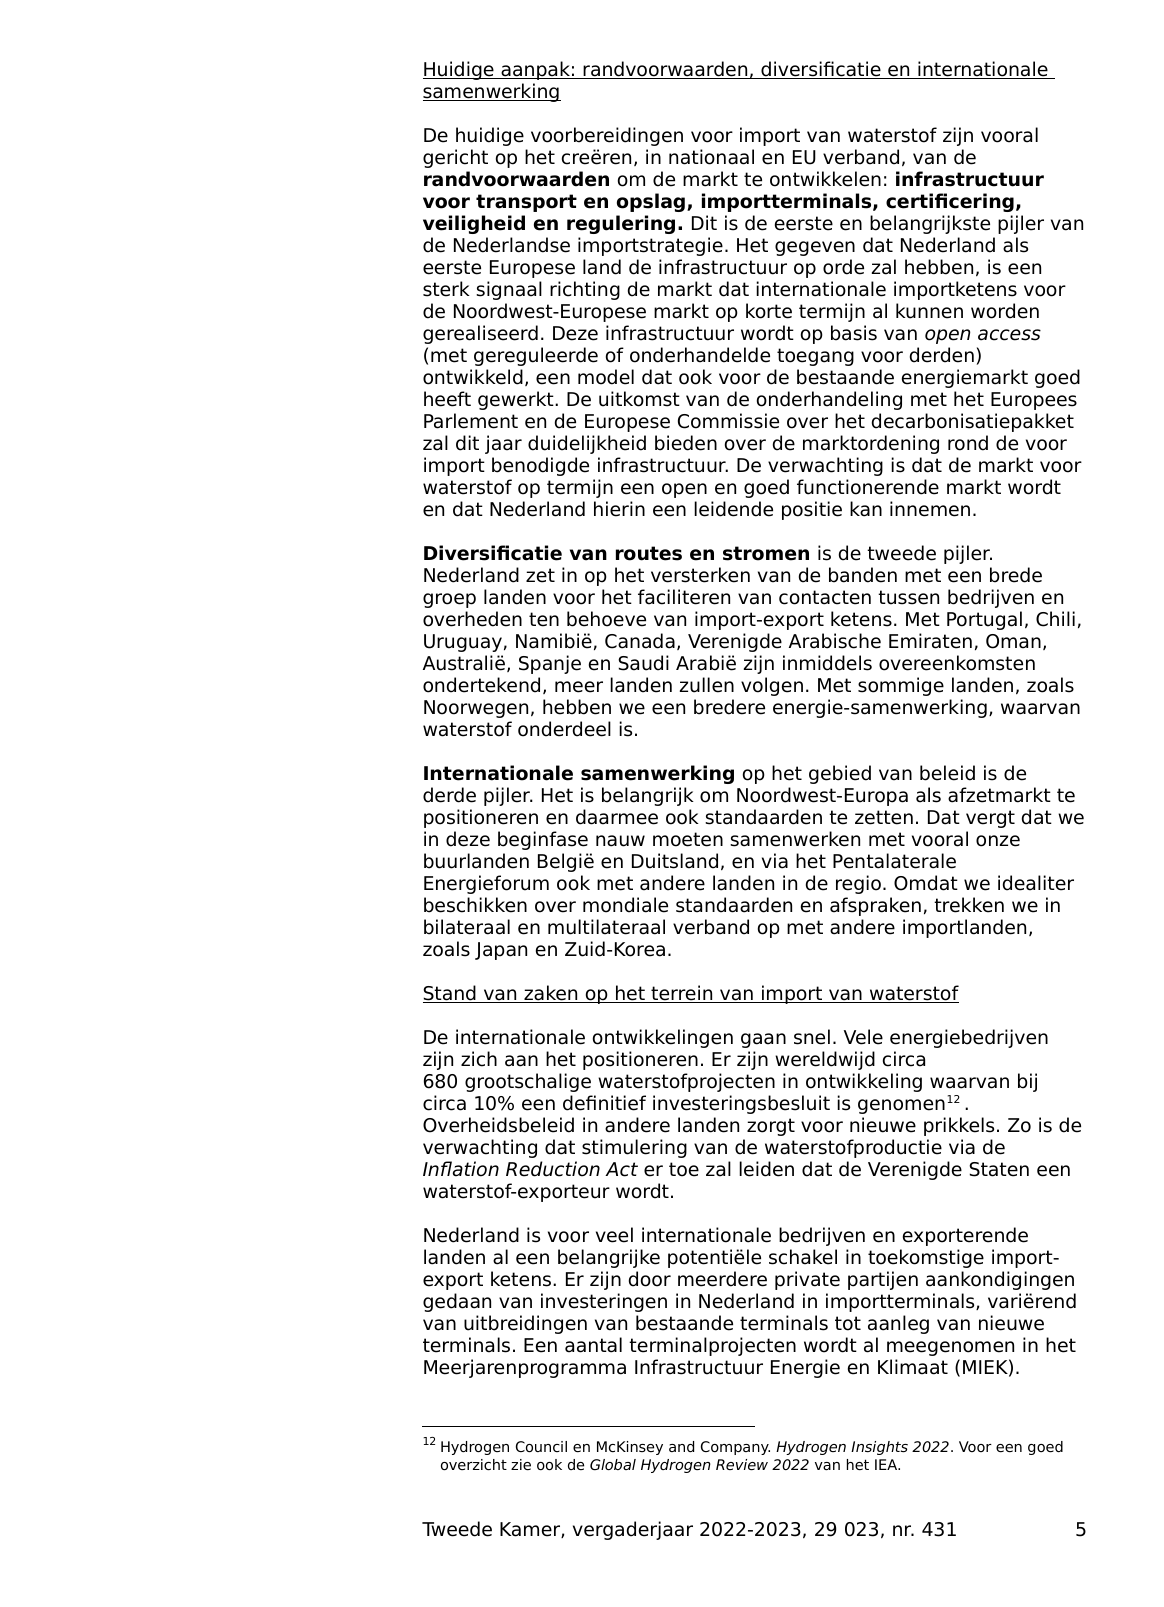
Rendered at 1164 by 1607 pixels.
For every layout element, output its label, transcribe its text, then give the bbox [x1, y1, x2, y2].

text De huidige voorbereidingen voor import van waterstof zijn vooral gericht op het creëren, in nationaal en EU verband, van de randvoorwaarden om de markt te ontwikkelen: infrastructuur voor transport en opslag, importterminals, certificering, veiligheid en regulering. Dit is de eerste en belangrijkste pijler van de Nederlandse importstrategie. Het gegeven dat Nederland als eerste Europese land de infrastructuur op orde zal hebben, is een sterk signaal richting de markt dat internationale importketens voor de Noordwest-Europese markt op korte termijn al kunnen worden gerealiseerd. Deze infrastructuur wordt op basis van open access (met gereguleerde of onderhandelde toegang voor derden) ontwikkeld, een model dat ook voor de bestaande energiemarkt goed heeft gewerkt. De uitkomst van de onderhandeling met het Europees Parlement en de Europese Commissie over het decarbonisatiepakket zal dit jaar duidelijkheid bieden over de marktordening rond de voor import benodigde infrastructuur. De verwachting is dat de markt voor waterstof op termijn een open en goed functionerende markt wordt en dat Nederland hierin een leidende positie kan innemen. [422, 125, 1087, 521]
text De internationale ontwikkelingen gaan snel. Vele energiebedrijven zijn zich aan het positioneren. Er zijn wereldwijd circa 680 grootschalige waterstofprojecten in ontwikkeling waarvan bij circa 10% een definitief investeringsbesluit is genomen. Overheidsbeleid in andere landen zorgt voor nieuwe prikkels. Zo is de verwachting dat stimulering van de waterstofproductie via de Inflation Reduction Act er toe zal leiden dat de Verenigde Staten een waterstof-exporteur wordt. [422, 1027, 1087, 1203]
text Diversificatie van routes en stromen is de tweede pijler. Nederland zet in op het versterken van de banden met een brede groep landen voor het faciliteren van contacten tussen bedrijven en overheden ten behoeve van import-export ketens. Met Portugal, Chili, Uruguay, Namibië, Canada, Verenigde Arabische Emiraten, Oman, Australië, Spanje en Saudi Arabië zijn inmiddels overeenkomsten ondertekend, meer landen zullen volgen. Met sommige landen, zoals Noorwegen, hebben we een bredere energie-samenwerking, waarvan waterstof onderdeel is. [422, 543, 1087, 741]
text Hydrogen Council en McKinsey and Company. Hydrogen Insights 2022. Voor een goed overzicht zie ook de Global Hydrogen Review 2022 van het IEA. [422, 1435, 1087, 1474]
subtitle Huidige aanpak: randvoorwaarden, diversificatie en internationale samenwerking [422, 59, 1087, 103]
text Nederland is voor veel internationale bedrijven en exporterende landen al een belangrijke potentiële schakel in toekomstige import-export ketens. Er zijn door meerdere private partijen aankondigingen gedaan van investeringen in Nederland in importterminals, variërend van uitbreidingen van bestaande terminals tot aanleg van nieuwe terminals. Een aantal terminalprojecten wordt al meegenomen in het Meerjarenprogramma Infrastructuur Energie en Klimaat (MIEK). [422, 1225, 1087, 1379]
text Internationale samenwerking op het gebied van beleid is de derde pijler. Het is belangrijk om Noordwest-Europa als afzetmarkt te positioneren en daarmee ook standaarden te zetten. Dat vergt dat we in deze beginfase nauw moeten samenwerken met vooral onze buurlanden België en Duitsland, en via het Pentalaterale Energieforum ook met andere landen in de regio. Omdat we idealiter beschikken over mondiale standaarden en afspraken, trekken we in bilateraal en multilateraal verband op met andere importlanden, zoals Japan en Zuid-Korea. [422, 763, 1087, 961]
subtitle Stand van zaken op het terrein van import van waterstof [422, 983, 1087, 1005]
